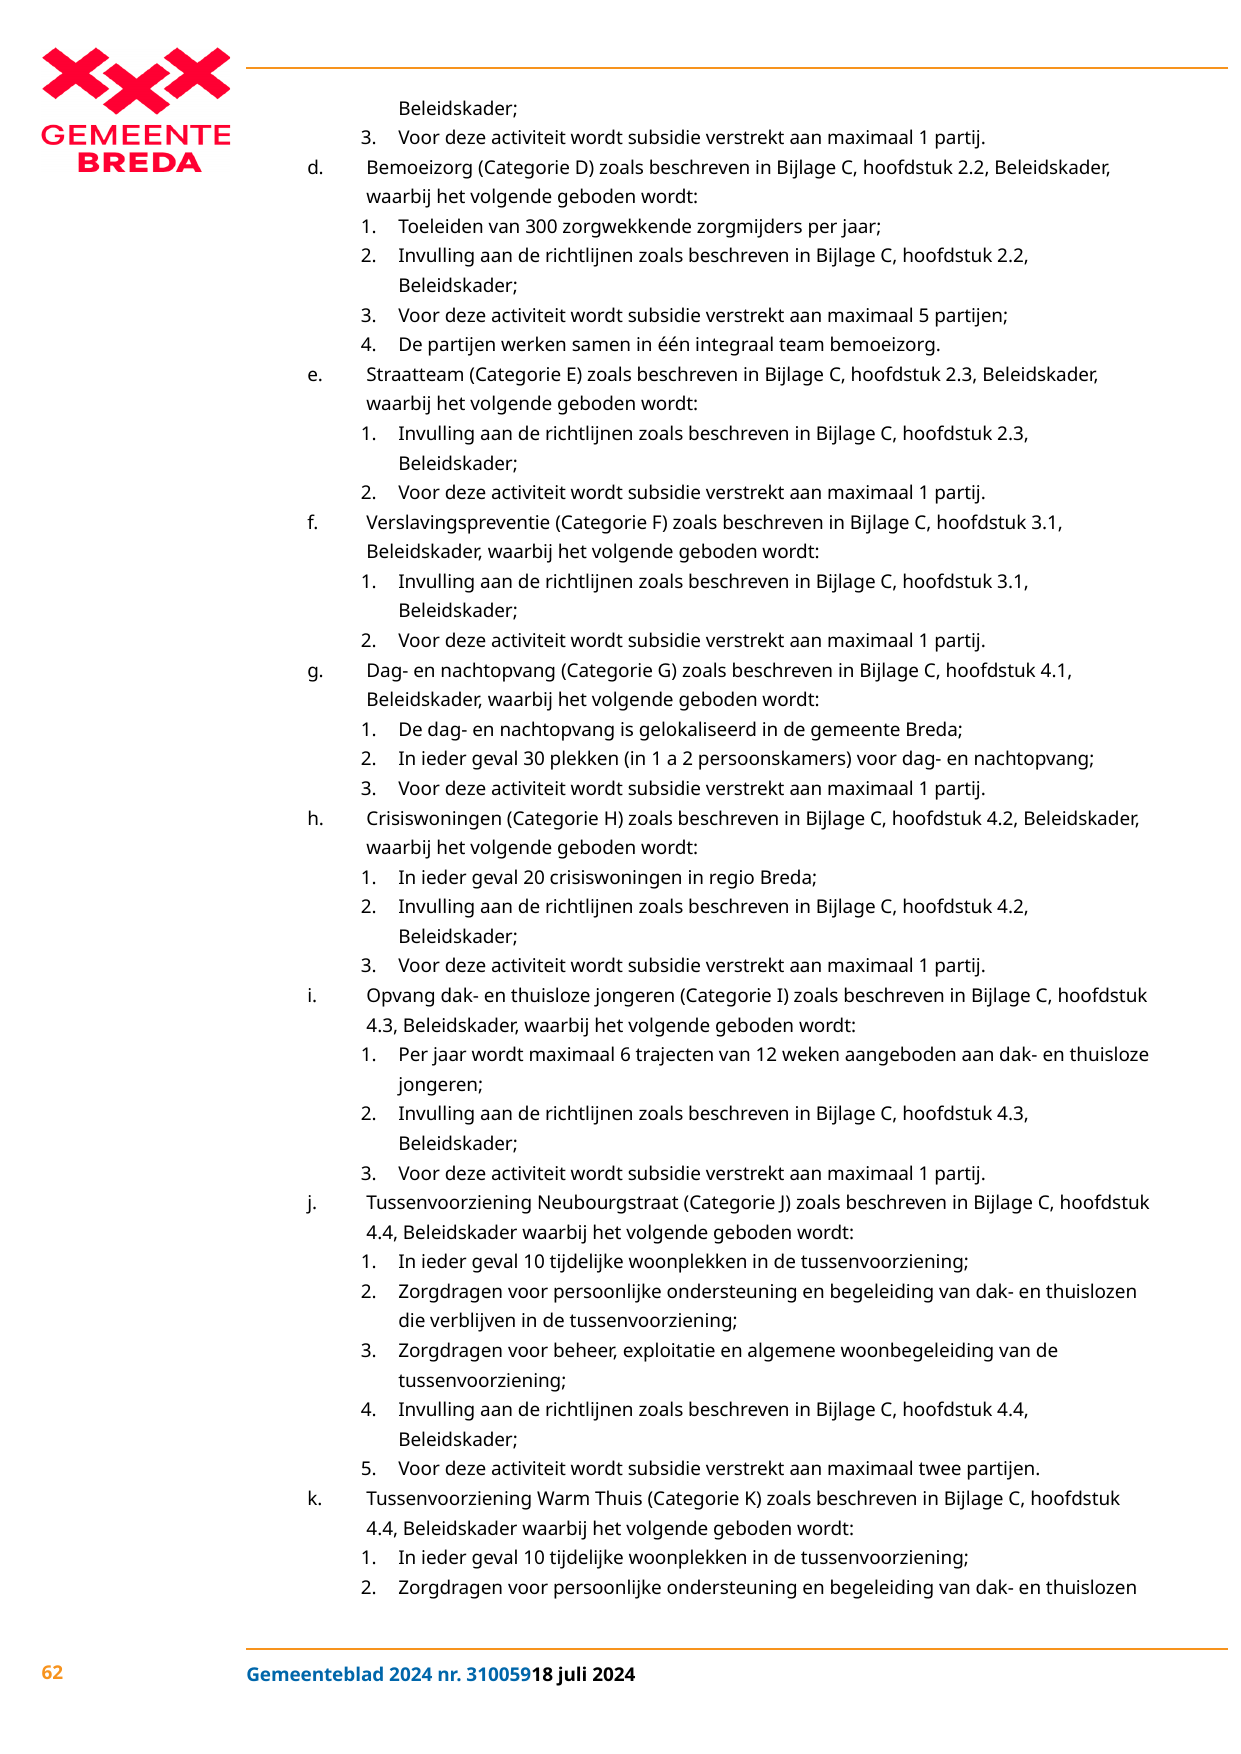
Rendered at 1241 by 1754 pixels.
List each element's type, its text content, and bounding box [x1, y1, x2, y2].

list Voor deze activiteit wordt subsidie verstrekt aan maximaal 1 partij. [361, 1160, 1152, 1186]
list Opvang dak- en thuisloze jongeren (Categorie I) zoals beschreven in Bijlage C, hoofdstuk 4.3, Beleidskader, waarbij het volgende geboden wordt: [307, 982, 1152, 1038]
list Voor deze activiteit wordt subsidie verstrekt aan maximaal 1 partij. [361, 775, 1152, 801]
list Tussenvoorziening Neubourgstraat (Categorie J) zoals beschreven in Bijlage C, hoofdstuk 4.4, Beleidskader waarbij het volgende geboden wordt: [307, 1189, 1152, 1245]
list Toeleiden van 300 zorgwekkende zorgmijders per jaar; [361, 213, 1152, 239]
list In ieder geval 30 plekken (in 1 a 2 persoonskamers) voor dag- en nachtopvang; [361, 746, 1152, 771]
list Beleidskader; [361, 95, 1152, 121]
list Bemoeizorg (Categorie D) zoals beschreven in Bijlage C, hoofdstuk 2.2, Beleidskader, waarbij het volgende geboden wordt: [307, 154, 1152, 209]
list Straatteam (Categorie E) zoals beschreven in Bijlage C, hoofdstuk 2.3, Beleidskader, waarbij het volgende geboden wordt: [307, 361, 1152, 416]
list Voor deze activiteit wordt subsidie verstrekt aan maximaal 1 partij. [361, 479, 1152, 505]
list De partijen werken samen in één integraal team bemoeizorg. [361, 331, 1152, 357]
picture [41, 47, 231, 172]
list In ieder geval 20 crisiswoningen in regio Breda; [361, 864, 1152, 890]
list Voor deze activiteit wordt subsidie verstrekt aan maximaal twee partijen. [361, 1456, 1152, 1481]
list Per jaar wordt maximaal 6 trajecten van 12 weken aangeboden aan dak- en thuisloze jongeren; [361, 1041, 1152, 1097]
list Voor deze activiteit wordt subsidie verstrekt aan maximaal 1 partij. [361, 627, 1152, 653]
list Tussenvoorziening Warm Thuis (Categorie K) zoals beschreven in Bijlage C, hoofdstuk 4.4, Beleidskader waarbij het volgende geboden wordt: [307, 1485, 1152, 1541]
list Voor deze activiteit wordt subsidie verstrekt aan maximaal 1 partij. [361, 953, 1152, 978]
list In ieder geval 10 tijdelijke woonplekken in de tussenvoorziening; [361, 1544, 1152, 1570]
list In ieder geval 10 tijdelijke woonplekken in de tussenvoorziening; [361, 1248, 1152, 1274]
list Verslavingspreventie (Categorie F) zoals beschreven in Bijlage C, hoofdstuk 3.1, Beleidskader, waarbij het volgende geboden wordt: [307, 509, 1152, 564]
list Invulling aan de richtlijnen zoals beschreven in Bijlage C, hoofdstuk 2.2, Beleidskader; [361, 243, 1152, 298]
list Dag- en nachtopvang (Categorie G) zoals beschreven in Bijlage C, hoofdstuk 4.1, Beleidskader, waarbij het volgende geboden wordt: [307, 657, 1152, 712]
list Invulling aan de richtlijnen zoals beschreven in Bijlage C, hoofdstuk 3.1, Beleidskader; [361, 568, 1152, 623]
list Invulling aan de richtlijnen zoals beschreven in Bijlage C, hoofdstuk 4.3, Beleidskader; [361, 1101, 1152, 1156]
list De dag- en nachtopvang is gelokaliseerd in de gemeente Breda; [361, 716, 1152, 742]
list Zorgdragen voor persoonlijke ondersteuning en begeleiding van dak- en thuislozen [361, 1574, 1152, 1600]
list Voor deze activiteit wordt subsidie verstrekt aan maximaal 1 partij. [361, 124, 1152, 150]
list Voor deze activiteit wordt subsidie verstrekt aan maximaal 5 partijen; [361, 302, 1152, 328]
list Invulling aan de richtlijnen zoals beschreven in Bijlage C, hoofdstuk 2.3, Beleidskader; [361, 420, 1152, 476]
list Invulling aan de richtlijnen zoals beschreven in Bijlage C, hoofdstuk 4.2, Beleidskader; [361, 893, 1152, 949]
list Zorgdragen voor beheer, exploitatie en algemene woonbegeleiding van de tussenvoorziening; [361, 1337, 1152, 1393]
list Invulling aan de richtlijnen zoals beschreven in Bijlage C, hoofdstuk 4.4, Beleidskader; [361, 1396, 1152, 1452]
list Crisiswoningen (Categorie H) zoals beschreven in Bijlage C, hoofdstuk 4.2, Beleidskader, waarbij het volgende geboden wordt: [307, 805, 1152, 860]
list Zorgdragen voor persoonlijke ondersteuning en begeleiding van dak- en thuislozen die verblijven in de tussenvoorziening; [361, 1278, 1152, 1333]
